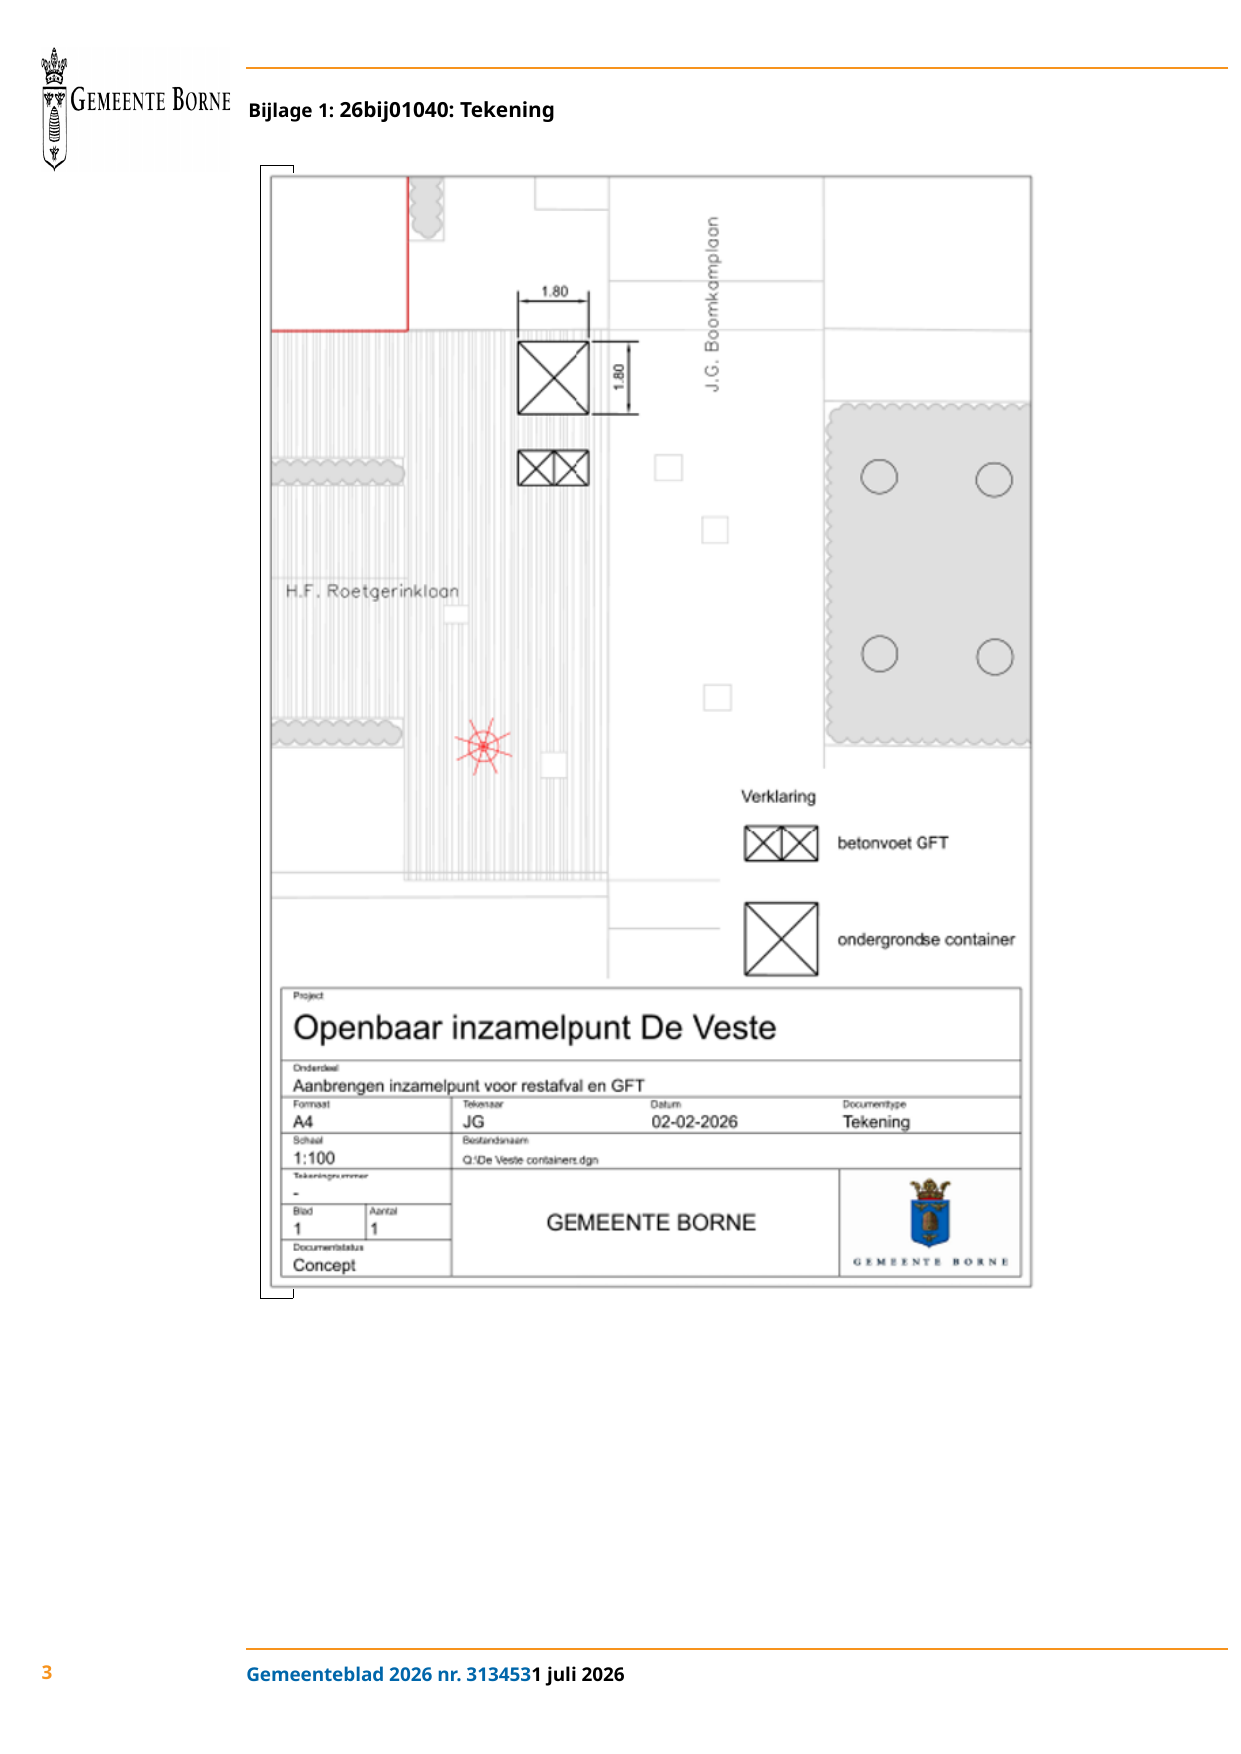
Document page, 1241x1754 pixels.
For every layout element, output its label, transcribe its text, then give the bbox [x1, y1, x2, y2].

text Bijlage 1: 26bij01040: Tekening [248, 95, 1152, 123]
picture [41, 47, 231, 172]
picture [268, 173, 1037, 1289]
